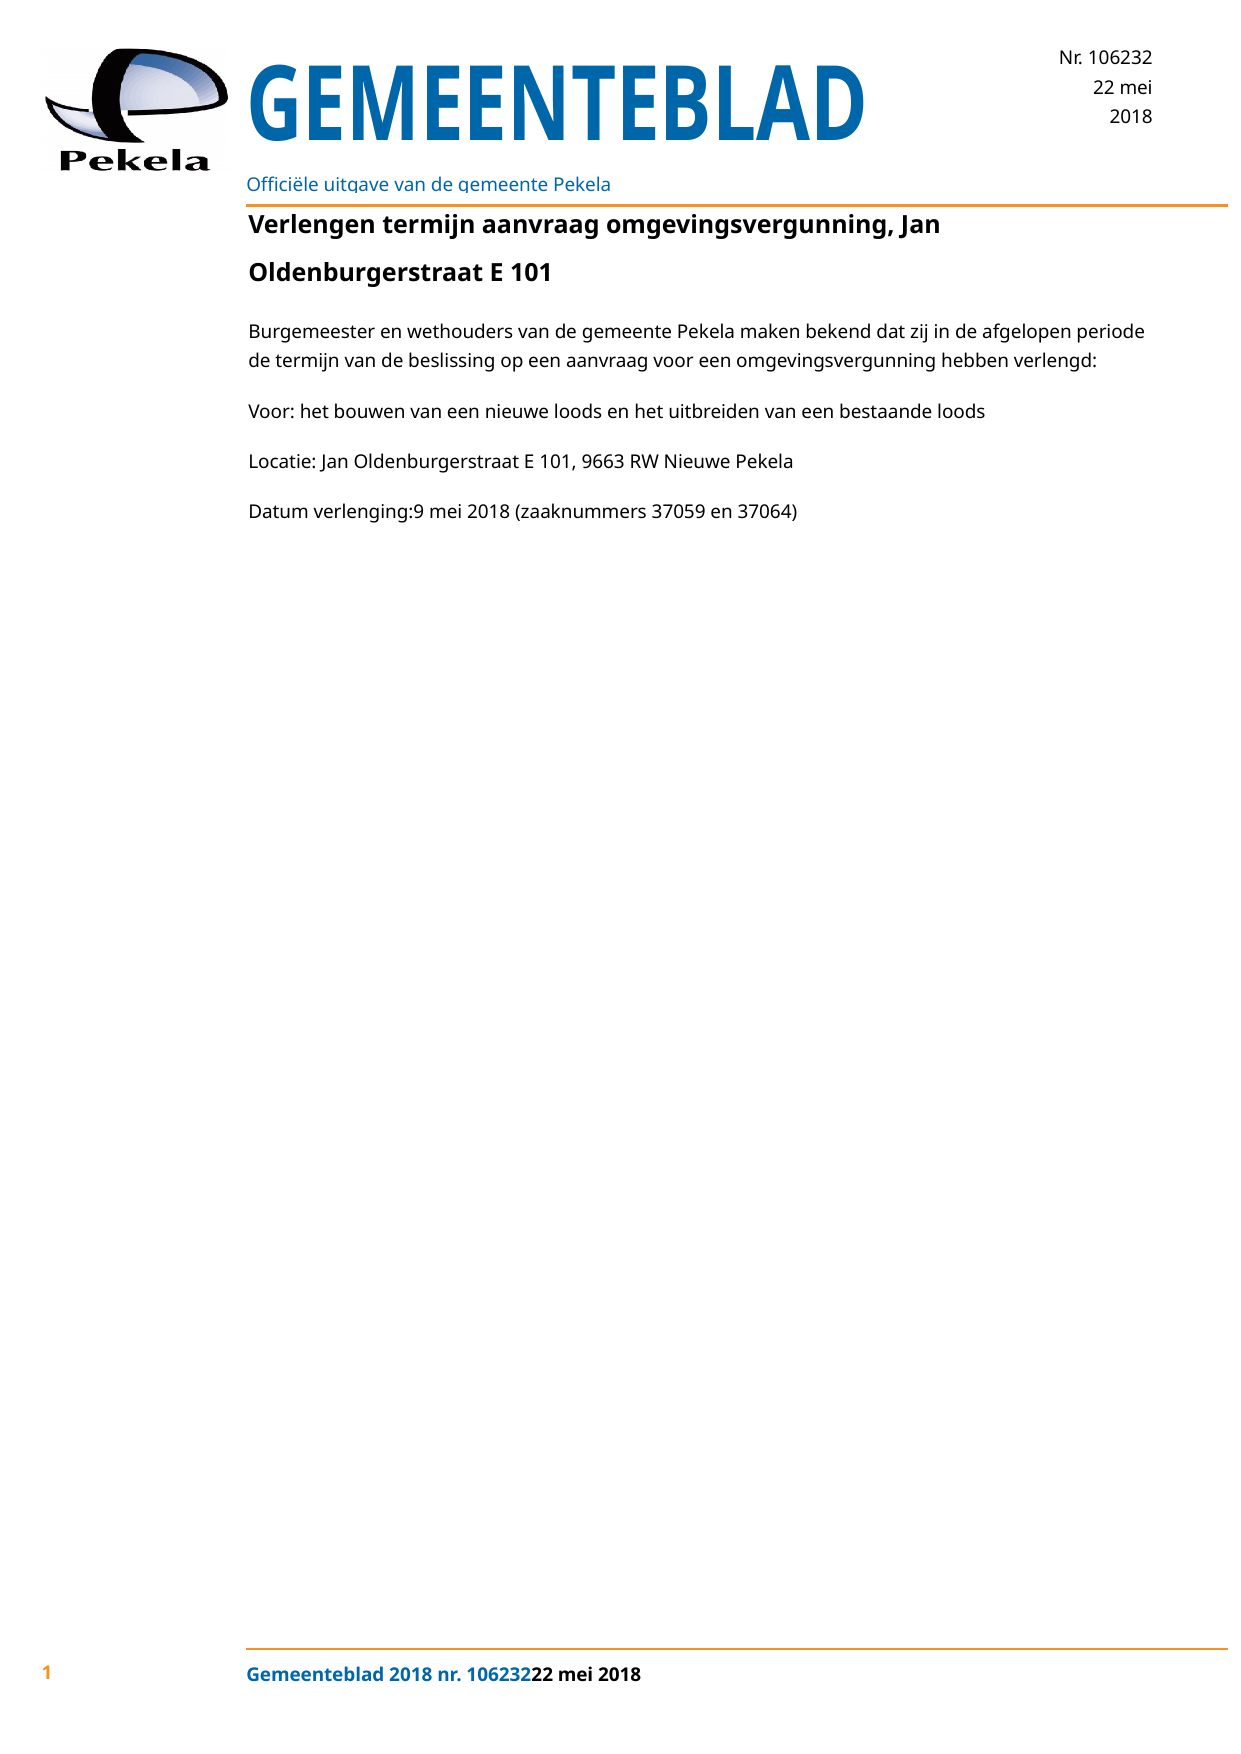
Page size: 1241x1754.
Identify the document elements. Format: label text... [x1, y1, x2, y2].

text Datum verlenging:9 mei 2018 (zaaknummers 37059 en 37064) [248, 499, 1152, 524]
picture [41, 47, 231, 172]
text Locatie: Jan Oldenburgerstraat E 101, 9663 RW Nieuwe Pekela [248, 448, 1152, 474]
text Burgemeester en wethouders van de gemeente Pekela maken bekend dat zij in de afgelopen periode de termijn van de beslissing op een aanvraag voor een omgevingsvergunning hebben verlengd: [248, 318, 1152, 373]
text Verlengen termijn aanvraag omgevingsvergunning, Jan Oldenburgerstraat E 101 [248, 207, 1152, 288]
text Voor: het bouwen van een nieuwe loods en het uitbreiden van een bestaande loods [248, 398, 1152, 424]
